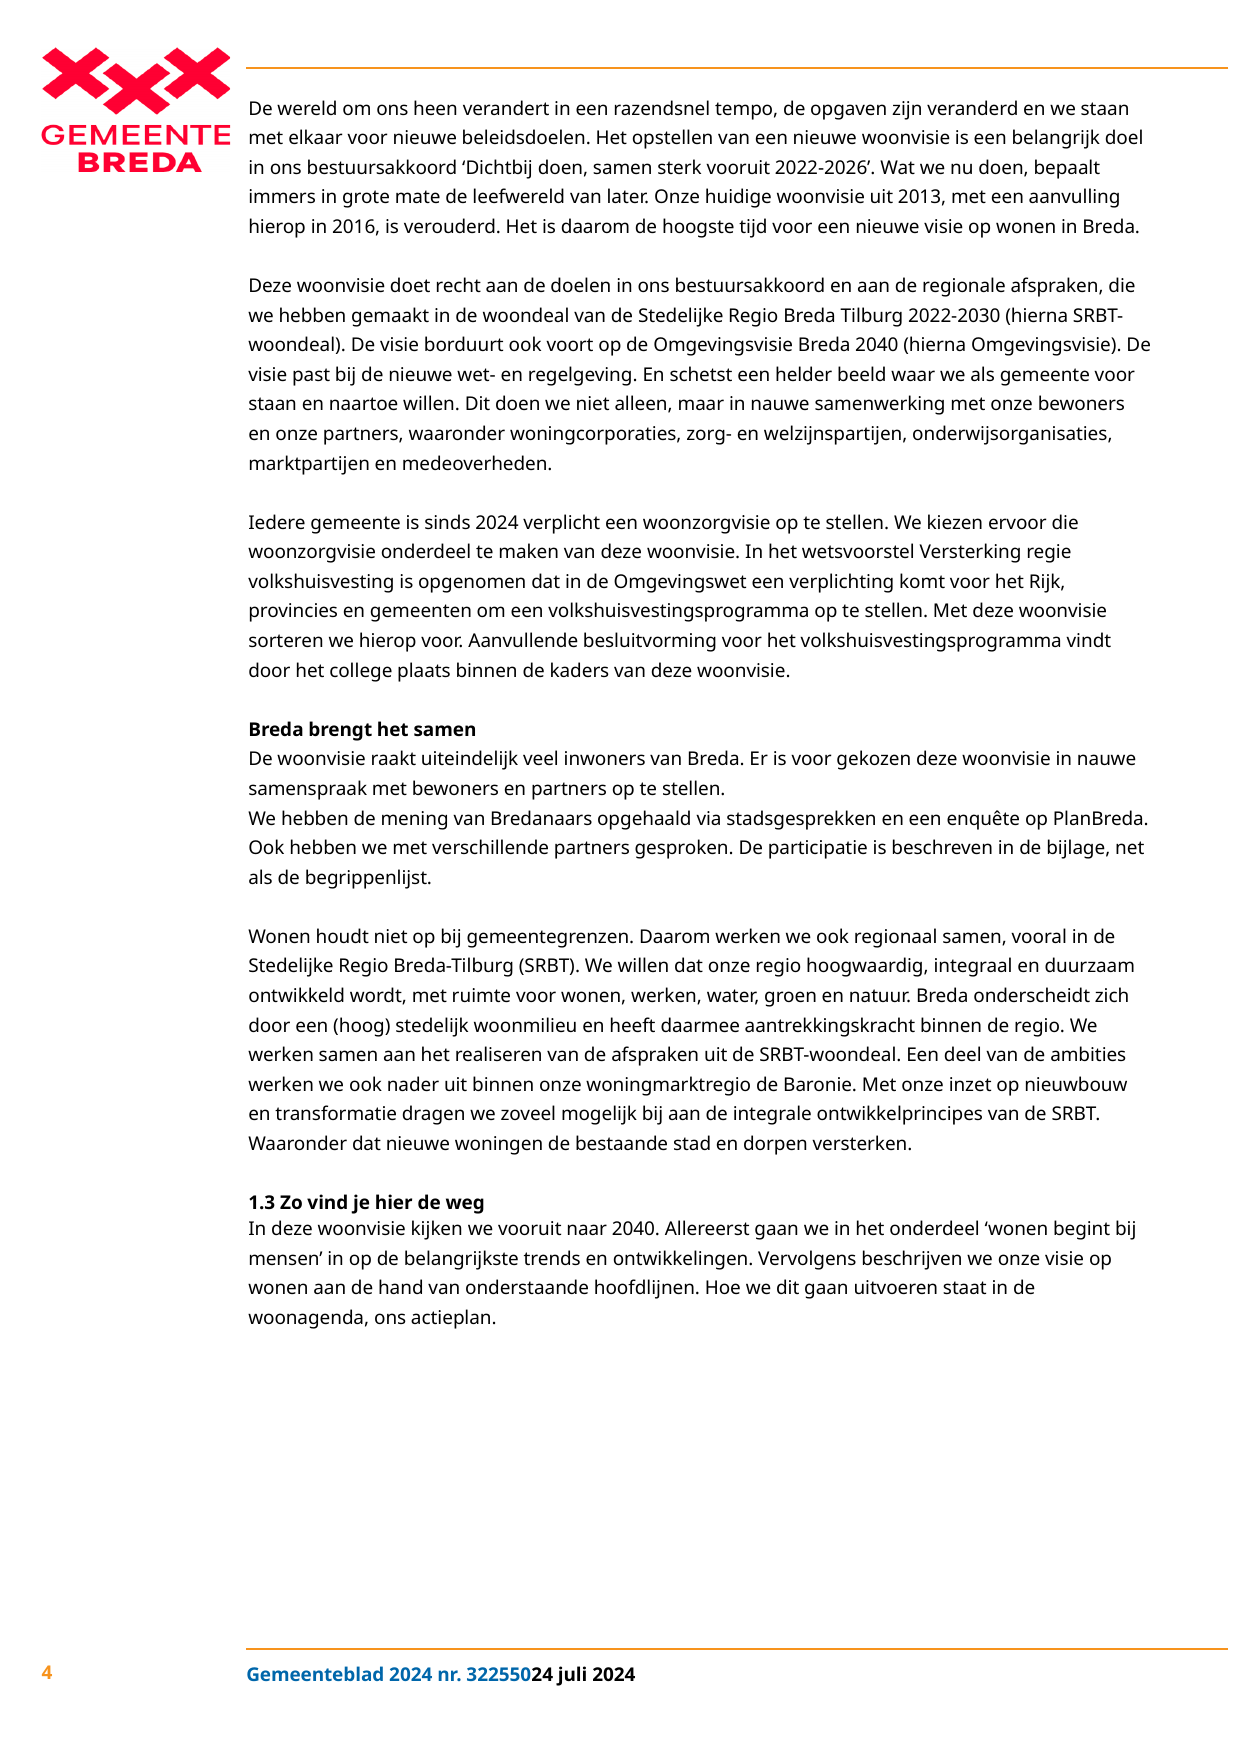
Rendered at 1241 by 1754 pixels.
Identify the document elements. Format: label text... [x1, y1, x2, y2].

text We hebben de mening van Bredanaars opgehaald via stadsgesprekken en een enquête op PlanBreda. Ook hebben we met verschillende partners gesproken. De participatie is beschreven in de bijlage, net als de begrippenlijst. [248, 805, 1152, 890]
text 1.3 Zo vind je hier de weg [248, 1189, 1152, 1215]
text Breda brengt het samen [248, 716, 1152, 742]
picture [41, 47, 231, 172]
text Iedere gemeente is sinds 2024 verplicht een woonzorgvisie op te stellen. We kiezen ervoor die woonzorgvisie onderdeel te maken van deze woonvisie. In het wetsvoorstel Versterking regie volkshuisvesting is opgenomen dat in de Omgevingswet een verplichting komt voor het Rijk, provincies en gemeenten om een volkshuisvestingsprogramma op te stellen. Met deze woonvisie sorteren we hierop voor. Aanvullende besluitvorming voor het volkshuisvestingsprogramma vindt door het college plaats binnen de kaders van deze woonvisie. [248, 509, 1152, 683]
text Deze woonvisie doet recht aan de doelen in ons bestuursakkoord en aan de regionale afspraken, die we hebben gemaakt in de woondeal van de Stedelijke Regio Breda Tilburg 2022-2030 (hierna SRBT-woondeal). De visie borduurt ook voort op de Omgevingsvisie Breda 2040 (hierna Omgevingsvisie). De visie past bij de nieuwe wet- en regelgeving. En schetst een helder beeld waar we als gemeente voor staan en naartoe willen. Dit doen we niet alleen, maar in nauwe samenwerking met onze bewoners en onze partners, waaronder woningcorporaties, zorg- en welzijnspartijen, onderwijsorganisaties, marktpartijen en medeoverheden. [248, 272, 1152, 476]
text Wonen houdt niet op bij gemeentegrenzen. Daarom werken we ook regionaal samen, vooral in de Stedelijke Regio Breda-Tilburg (SRBT). We willen dat onze regio hoogwaardig, integraal en duurzaam ontwikkeld wordt, met ruimte voor wonen, werken, water, groen en natuur. Breda onderscheidt zich door een (hoog) stedelijk woonmilieu en heeft daarmee aantrekkingskracht binnen de regio. We werken samen aan het realiseren van de afspraken uit de SRBT-woondeal. Een deel van de ambities werken we ook nader uit binnen onze woningmarktregio de Baronie. Met onze inzet op nieuwbouw en transformatie dragen we zoveel mogelijk bij aan de integrale ontwikkelprincipes van de SRBT. Waaronder dat nieuwe woningen de bestaande stad en dorpen versterken. [248, 923, 1152, 1156]
text In deze woonvisie kijken we vooruit naar 2040. Allereerst gaan we in het onderdeel ‘wonen begint bij mensen’ in op de belangrijkste trends en ontwikkelingen. Vervolgens beschrijven we onze visie op wonen aan de hand van onderstaande hoofdlijnen. Hoe we dit gaan uitvoeren staat in de woonagenda, ons actieplan. [248, 1215, 1152, 1329]
text De wereld om ons heen verandert in een razendsnel tempo, de opgaven zijn veranderd en we staan met elkaar voor nieuwe beleidsdoelen. Het opstellen van een nieuwe woonvisie is een belangrijk doel in ons bestuursakkoord ‘Dichtbij doen, samen sterk vooruit 2022-2026’. Wat we nu doen, bepaalt immers in grote mate de leefwereld van later. Onze huidige woonvisie uit 2013, met een aanvulling hierop in 2016, is verouderd. Het is daarom de hoogste tijd voor een nieuwe visie op wonen in Breda. [248, 95, 1152, 239]
text De woonvisie raakt uiteindelijk veel inwoners van Breda. Er is voor gekozen deze woonvisie in nauwe samenspraak met bewoners en partners op te stellen. [248, 746, 1152, 801]
